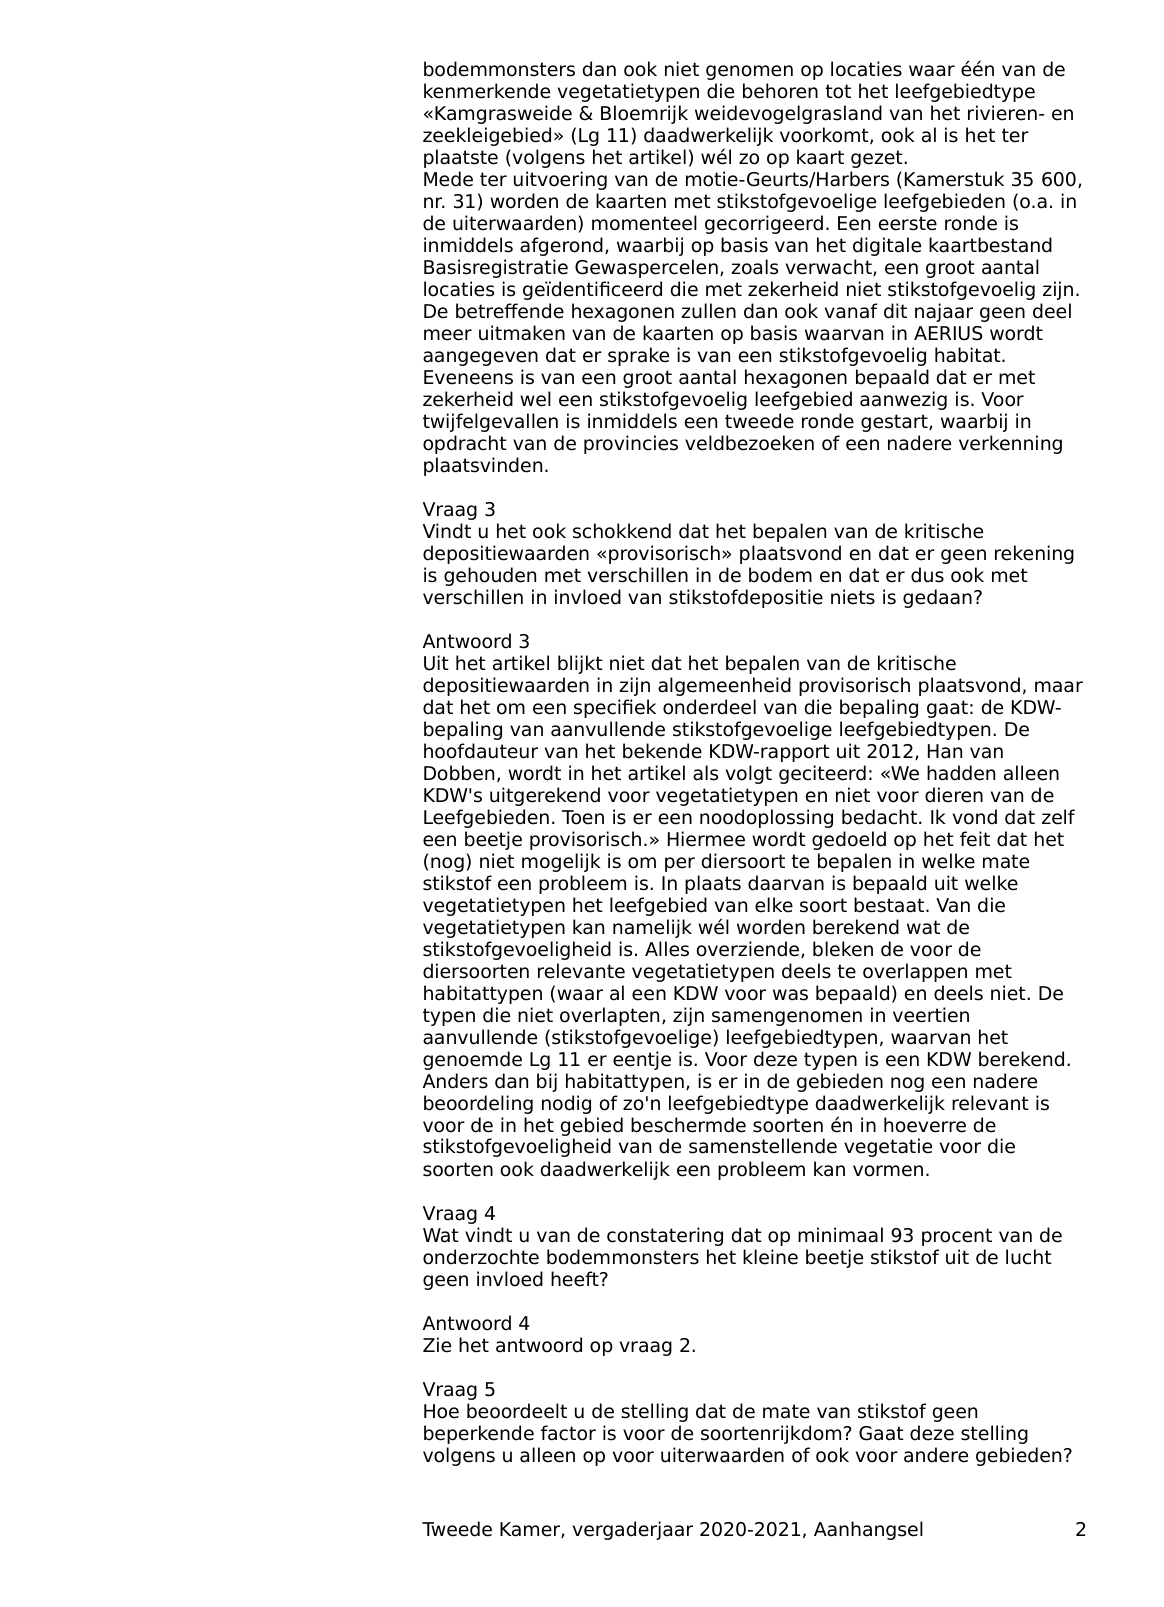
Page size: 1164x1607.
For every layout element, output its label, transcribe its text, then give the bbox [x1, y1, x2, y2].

text Zie het antwoord op vraag 2. [422, 1335, 1087, 1357]
text Vindt u het ook schokkend dat het bepalen van de kritische depositiewaarden «provisorisch» plaatsvond en dat er geen rekening is gehouden met verschillen in de bodem en dat er dus ook met verschillen in invloed van stikstofdepositie niets is gedaan? [422, 521, 1087, 609]
text Uit het artikel blijkt niet dat het bepalen van de kritische depositiewaarden in zijn algemeenheid provisorisch plaatsvond, maar dat het om een specifiek onderdeel van die bepaling gaat: de KDW-bepaling van aanvullende stikstofgevoelige leefgebiedtypen. De hoofdauteur van het bekende KDW-rapport uit 2012, Han van Dobben, wordt in het artikel als volgt geciteerd: «We hadden alleen KDW's uitgerekend voor vegetatietypen en niet voor dieren van de Leefgebieden. Toen is er een noodoplossing bedacht. Ik vond dat zelf een beetje provisorisch.» Hiermee wordt gedoeld op het feit dat het (nog) niet mogelijk is om per diersoort te bepalen in welke mate stikstof een probleem is. In plaats daarvan is bepaald uit welke vegetatietypen het leefgebied van elke soort bestaat. Van die vegetatietypen kan namelijk wél worden berekend wat de stikstofgevoeligheid is. Alles overziende, bleken de voor de diersoorten relevante vegetatietypen deels te overlappen met habitattypen (waar al een KDW voor was bepaald) en deels niet. De typen die niet overlapten, zijn samengenomen in veertien aanvullende (stikstofgevoelige) leefgebiedtypen, waarvan het genoemde Lg 11 er eentje is. Voor deze typen is een KDW berekend. Anders dan bij habitattypen, is er in de gebieden nog een nadere beoordeling nodig of zo'n leefgebiedtype daadwerkelijk relevant is voor de in het gebied beschermde soorten én in hoeverre de stikstofgevoeligheid van de samenstellende vegetatie voor die soorten ook daadwerkelijk een probleem kan vormen. [422, 653, 1087, 1180]
text Hoe beoordeelt u de stelling dat de mate van stikstof geen beperkende factor is voor de soortenrijkdom? Gaat deze stelling volgens u alleen op voor uiterwaarden of ook voor andere gebieden? [422, 1401, 1087, 1467]
text bodemmonsters dan ook niet genomen op locaties waar één van de kenmerkende vegetatietypen die behoren tot het leefgebiedtype «Kamgrasweide & Bloemrijk weidevogelgrasland van het rivieren- en zeekleigebied» (Lg 11) daadwerkelijk voorkomt, ook al is het ter plaatste (volgens het artikel) wél zo op kaart gezet. [422, 59, 1087, 169]
text Antwoord 3 [422, 631, 1087, 653]
text Vraag 3 [422, 499, 1087, 521]
text Antwoord 4 [422, 1313, 1087, 1335]
text Wat vindt u van de constatering dat op minimaal 93 procent van de onderzochte bodemmonsters het kleine beetje stikstof uit de lucht geen invloed heeft? [422, 1224, 1087, 1291]
text Mede ter uitvoering van de motie-Geurts/Harbers (Kamerstuk 35 600, nr. 31) worden de kaarten met stikstofgevoelige leefgebieden (o.a. in de uiterwaarden) momenteel gecorrigeerd. Een eerste ronde is inmiddels afgerond, waarbij op basis van het digitale kaartbestand Basisregistratie Gewaspercelen, zoals verwacht, een groot aantal locaties is geïdentificeerd die met zekerheid niet stikstofgevoelig zijn. De betreffende hexagonen zullen dan ook vanaf dit najaar geen deel meer uitmaken van de kaarten op basis waarvan in AERIUS wordt aangegeven dat er sprake is van een stikstofgevoelig habitat. Eveneens is van een groot aantal hexagonen bepaald dat er met zekerheid wel een stikstofgevoelig leefgebied aanwezig is. Voor twijfelgevallen is inmiddels een tweede ronde gestart, waarbij in opdracht van de provincies veldbezoeken of een nadere verkenning plaatsvinden. [422, 169, 1087, 477]
text Vraag 4 [422, 1203, 1087, 1224]
text Vraag 5 [422, 1379, 1087, 1401]
